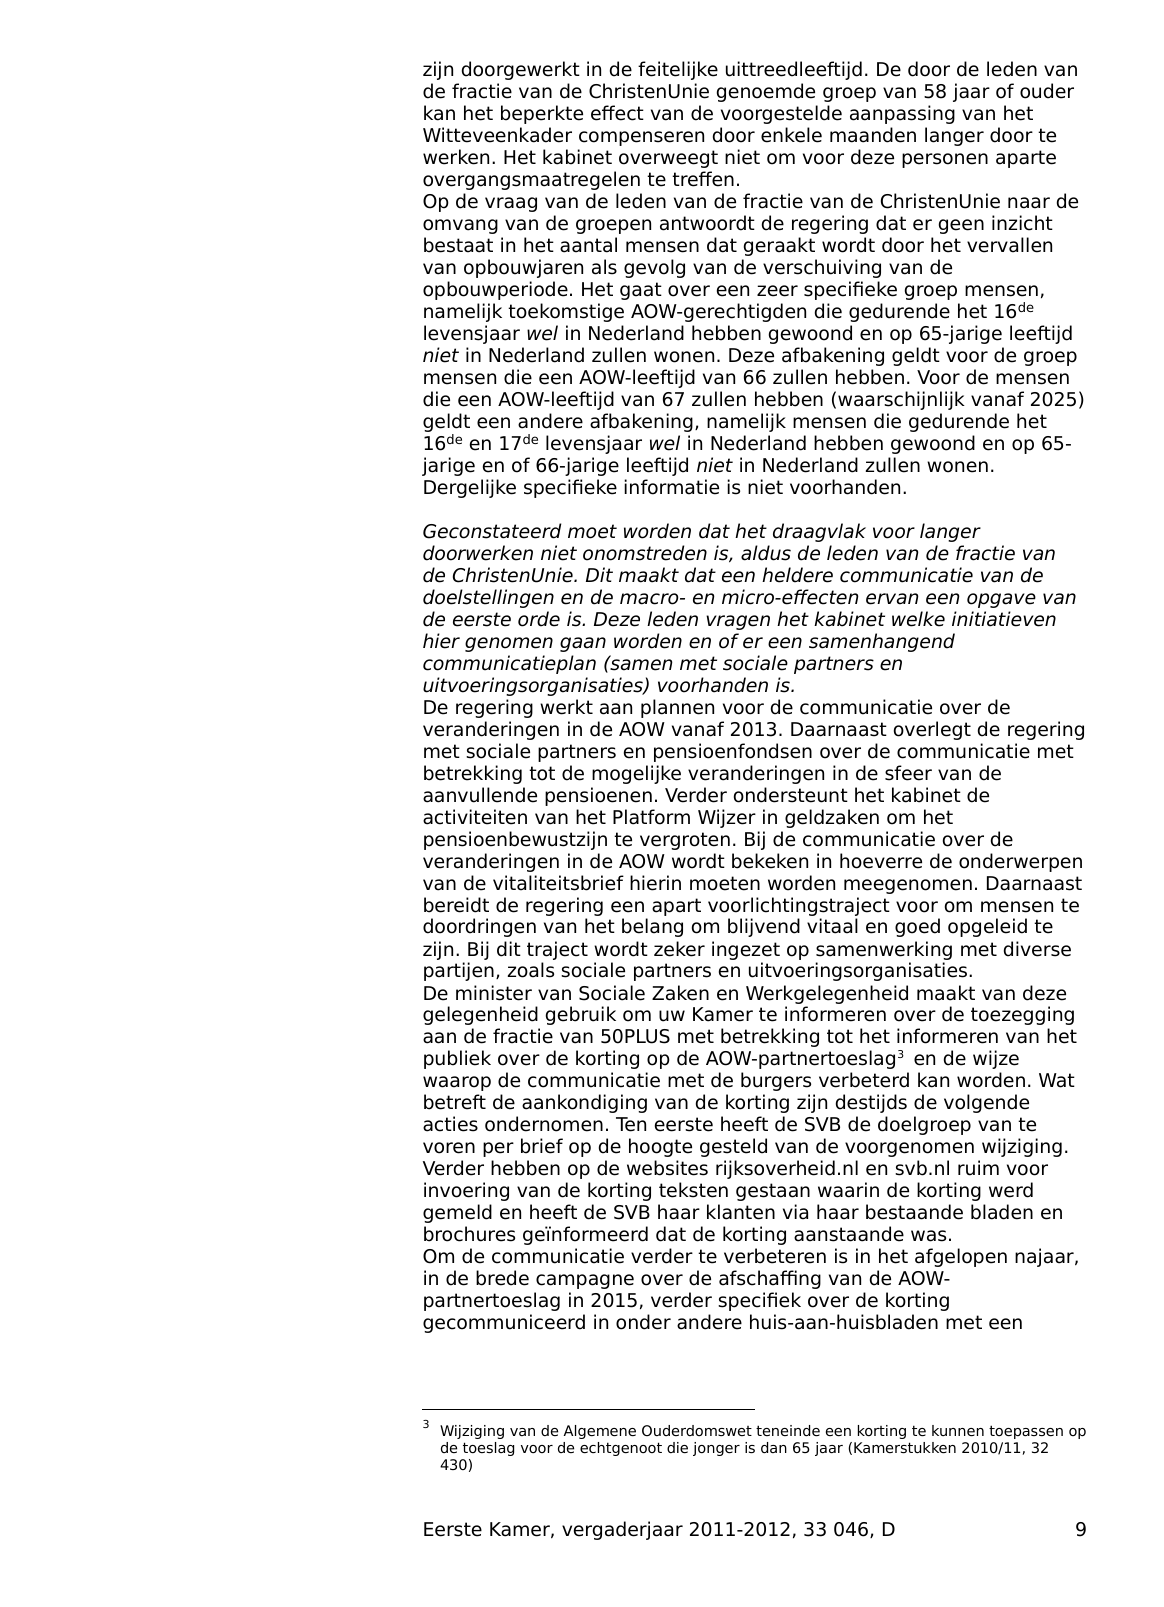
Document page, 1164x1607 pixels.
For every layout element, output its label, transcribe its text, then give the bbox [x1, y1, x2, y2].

text zijn doorgewerkt in de feitelijke uittreedleeftijd. De door de leden van de fractie van de ChristenUnie genoemde groep van 58 jaar of ouder kan het beperkte effect van de voorgestelde aanpassing van het Witteveenkader compenseren door enkele maanden langer door te werken. Het kabinet overweegt niet om voor deze personen aparte overgangsmaatregelen te treffen. [422, 59, 1087, 191]
text Geconstateerd moet worden dat het draagvlak voor langer doorwerken niet onomstreden is, aldus de leden van de fractie van de ChristenUnie. Dit maakt dat een heldere communicatie van de doelstellingen en de macro- en micro-effecten ervan een opgave van de eerste orde is. Deze leden vragen het kabinet welke initiatieven hier genomen gaan worden en of er een samenhangend communicatieplan (samen met sociale partners en uitvoeringsorganisaties) voorhanden is. [422, 521, 1087, 697]
text De regering werkt aan plannen voor de communicatie over de veranderingen in de AOW vanaf 2013. Daarnaast overlegt de regering met sociale partners en pensioenfondsen over de communicatie met betrekking tot de mogelijke veranderingen in de sfeer van de aanvullende pensioenen. Verder ondersteunt het kabinet de activiteiten van het Platform Wijzer in geldzaken om het pensioenbewustzijn te vergroten. Bij de communicatie over de veranderingen in de AOW wordt bekeken in hoeverre de onderwerpen van de vitaliteitsbrief hierin moeten worden meegenomen. Daarnaast bereidt de regering een apart voorlichtingstraject voor om mensen te doordringen van het belang om blijvend vitaal en goed opgeleid te zijn. Bij dit traject wordt zeker ingezet op samenwerking met diverse partijen, zoals sociale partners en uitvoeringsorganisaties. [422, 697, 1087, 982]
text Op de vraag van de leden van de fractie van de ChristenUnie naar de omvang van de groepen antwoordt de regering dat er geen inzicht bestaat in het aantal mensen dat geraakt wordt door het vervallen van opbouwjaren als gevolg van de verschuiving van de opbouwperiode. Het gaat over een zeer specifieke groep mensen, namelijk toekomstige AOW-gerechtigden die gedurende het 16de levensjaar wel in Nederland hebben gewoond en op 65-jarige leeftijd niet in Nederland zullen wonen. Deze afbakening geldt voor de groep mensen die een AOW-leeftijd van 66 zullen hebben. Voor de mensen die een AOW-leeftijd van 67 zullen hebben (waarschijnlijk vanaf 2025) geldt een andere afbakening, namelijk mensen die gedurende het 16de en 17de levensjaar wel in Nederland hebben gewoond en op 65-jarige en of 66-jarige leeftijd niet in Nederland zullen wonen. Dergelijke specifieke informatie is niet voorhanden. [422, 191, 1087, 499]
text De minister van Sociale Zaken en Werkgelegenheid maakt van deze gelegenheid gebruik om uw Kamer te informeren over de toezegging aan de fractie van 50PLUS met betrekking tot het informeren van het publiek over de korting op de AOW-partnertoeslag en de wijze waarop de communicatie met de burgers verbeterd kan worden. Wat betreft de aankondiging van de korting zijn destijds de volgende acties ondernomen. Ten eerste heeft de SVB de doelgroep van te voren per brief op de hoogte gesteld van de voorgenomen wijziging. Verder hebben op de websites rijksoverheid.nl en svb.nl ruim voor invoering van de korting teksten gestaan waarin de korting werd gemeld en heeft de SVB haar klanten via haar bestaande bladen en brochures geïnformeerd dat de korting aanstaande was. [422, 982, 1087, 1246]
text Om de communicatie verder te verbeteren is in het afgelopen najaar, in de brede campagne over de afschaffing van de AOW-partnertoeslag in 2015, verder specifiek over de korting gecommuniceerd in onder andere huis-aan-huisbladen met een [422, 1246, 1087, 1334]
text Wijziging van de Algemene Ouderdomswet teneinde een korting te kunnen toepassen op de toeslag voor de echtgenoot die jonger is dan 65 jaar (Kamerstukken 2010/11, 32 430) [422, 1418, 1087, 1474]
